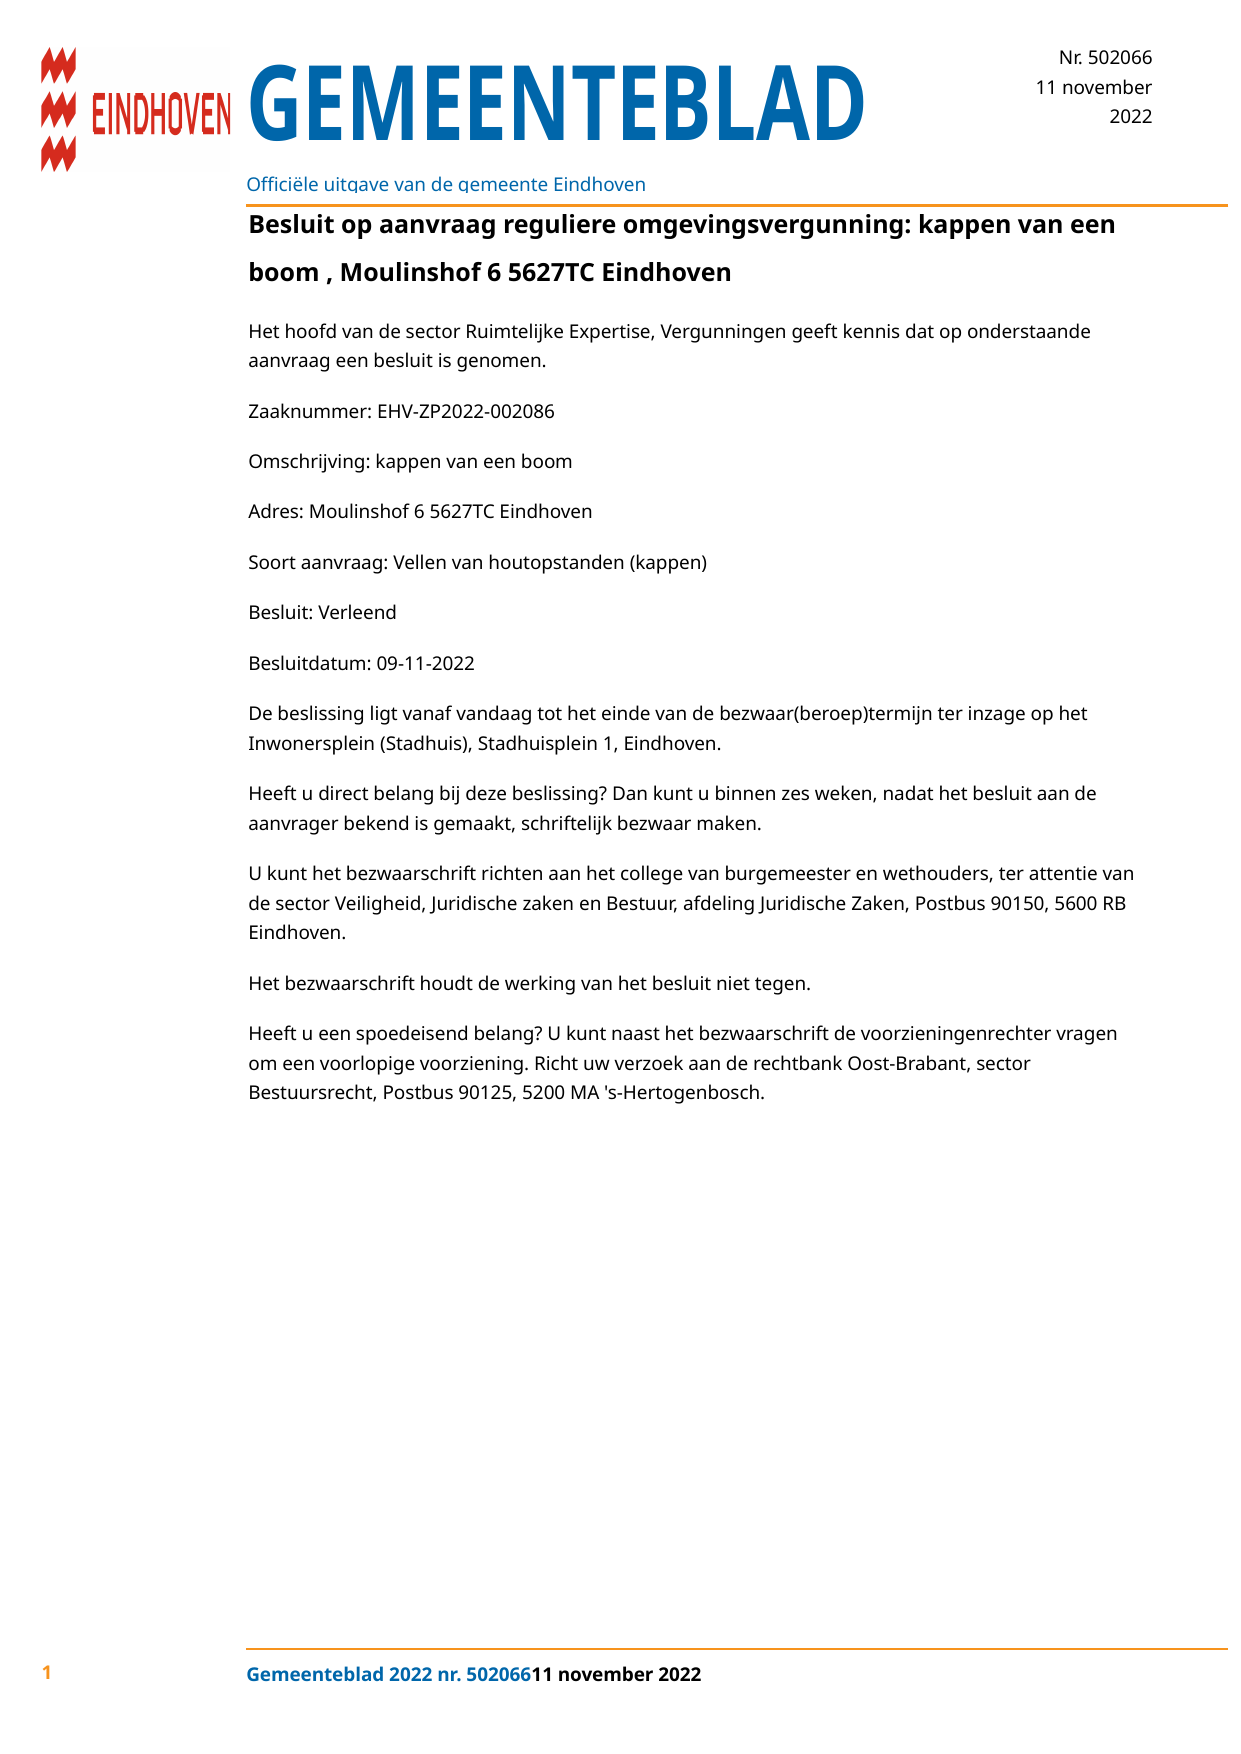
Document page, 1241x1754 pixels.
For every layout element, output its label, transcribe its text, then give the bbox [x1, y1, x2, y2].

picture [41, 47, 231, 172]
text De beslissing ligt vanaf vandaag tot het einde van de bezwaar(beroep)termijn ter inzage op het Inwonersplein (Stadhuis), Stadhuisplein 1, Eindhoven. [248, 700, 1152, 756]
text Besluit: Verleend [248, 599, 1152, 625]
text U kunt het bezwaarschrift richten aan het college van burgemeester en wethouders, ter attentie van de sector Veiligheid, Juridische zaken en Bestuur, afdeling Juridische Zaken, Postbus 90150, 5600 RB Eindhoven. [248, 860, 1152, 945]
text Heeft u direct belang bij deze beslissing? Dan kunt u binnen zes weken, nadat het besluit aan de aanvrager bekend is gemaakt, schriftelijk bezwaar maken. [248, 780, 1152, 836]
text Het hoofd van de sector Ruimtelijke Expertise, Vergunningen geeft kennis dat op onderstaande aanvraag een besluit is genomen. [248, 318, 1152, 373]
text Het bezwaarschrift houdt de werking van het besluit niet tegen. [248, 970, 1152, 996]
text Besluitdatum: 09-11-2022 [248, 650, 1152, 676]
text Zaaknummer: EHV-ZP2022-002086 [248, 398, 1152, 424]
text Adres: Moulinshof 6 5627TC Eindhoven [248, 499, 1152, 524]
text Omschrijving: kappen van een boom [248, 448, 1152, 474]
text Heeft u een spoedeisend belang? U kunt naast het bezwaarschrift de voorzieningenrechter vragen om een voorlopige voorziening. Richt uw verzoek aan de rechtbank Oost-Brabant, sector Bestuursrecht, Postbus 90125, 5200 MA 's-Hertogenbosch. [248, 1020, 1152, 1105]
text Besluit op aanvraag reguliere omgevingsvergunning: kappen van een boom , Moulinshof 6 5627TC Eindhoven [248, 207, 1152, 288]
text Soort aanvraag: Vellen van houtopstanden (kappen) [248, 549, 1152, 575]
